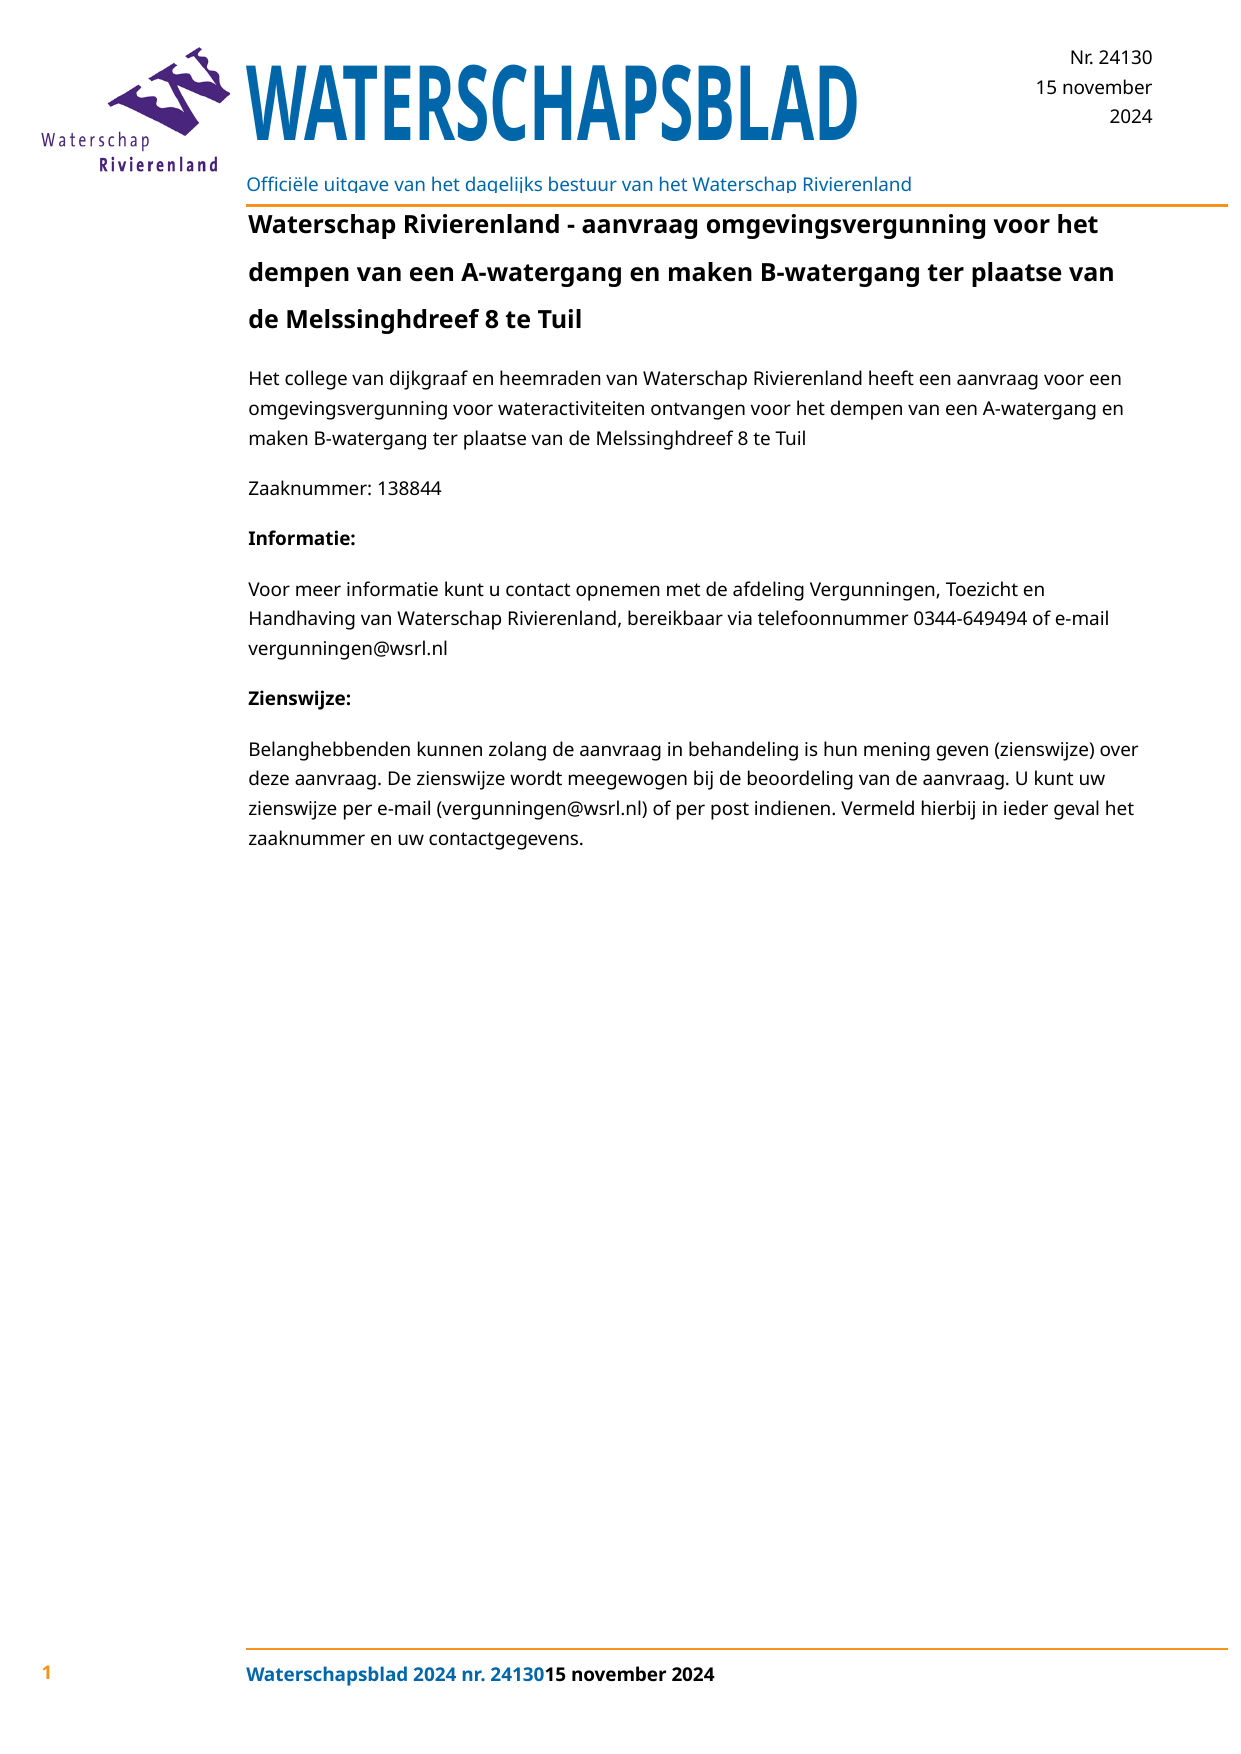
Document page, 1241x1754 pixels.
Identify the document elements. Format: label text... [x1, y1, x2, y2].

text Belanghebbenden kunnen zolang de aanvraag in behandeling is hun mening geven (zienswijze) over deze aanvraag. De zienswijze wordt meegewogen bij de beoordeling van de aanvraag. U kunt uw zienswijze per e-mail (vergunningen@wsrl.nl) of per post indienen. Vermeld hierbij in ieder geval het zaaknummer en uw contactgegevens. [248, 736, 1152, 850]
text Informatie: [248, 526, 1152, 551]
text Het college van dijkgraaf en heemraden van Waterschap Rivierenland heeft een aanvraag voor een omgevingsvergunning voor wateractiviteiten ontvangen voor het dempen van een A-watergang en maken B-watergang ter plaatse van de Melssinghdreef 8 te Tuil [248, 366, 1152, 450]
text Zienswijze: [248, 686, 1152, 711]
text Zaaknummer: 138844 [248, 475, 1152, 501]
picture [41, 47, 231, 172]
text Waterschap Rivierenland - aanvraag omgevingsvergunning voor het dempen van een A-watergang en maken B-watergang ter plaatse van de Melssinghdreef 8 te Tuil [248, 207, 1152, 336]
text Voor meer informatie kunt u contact opnemen met de afdeling Vergunningen, Toezicht en Handhaving van Waterschap Rivierenland, bereikbaar via telefoonnummer 0344-649494 of e-mail vergunningen@wsrl.nl [248, 576, 1152, 661]
